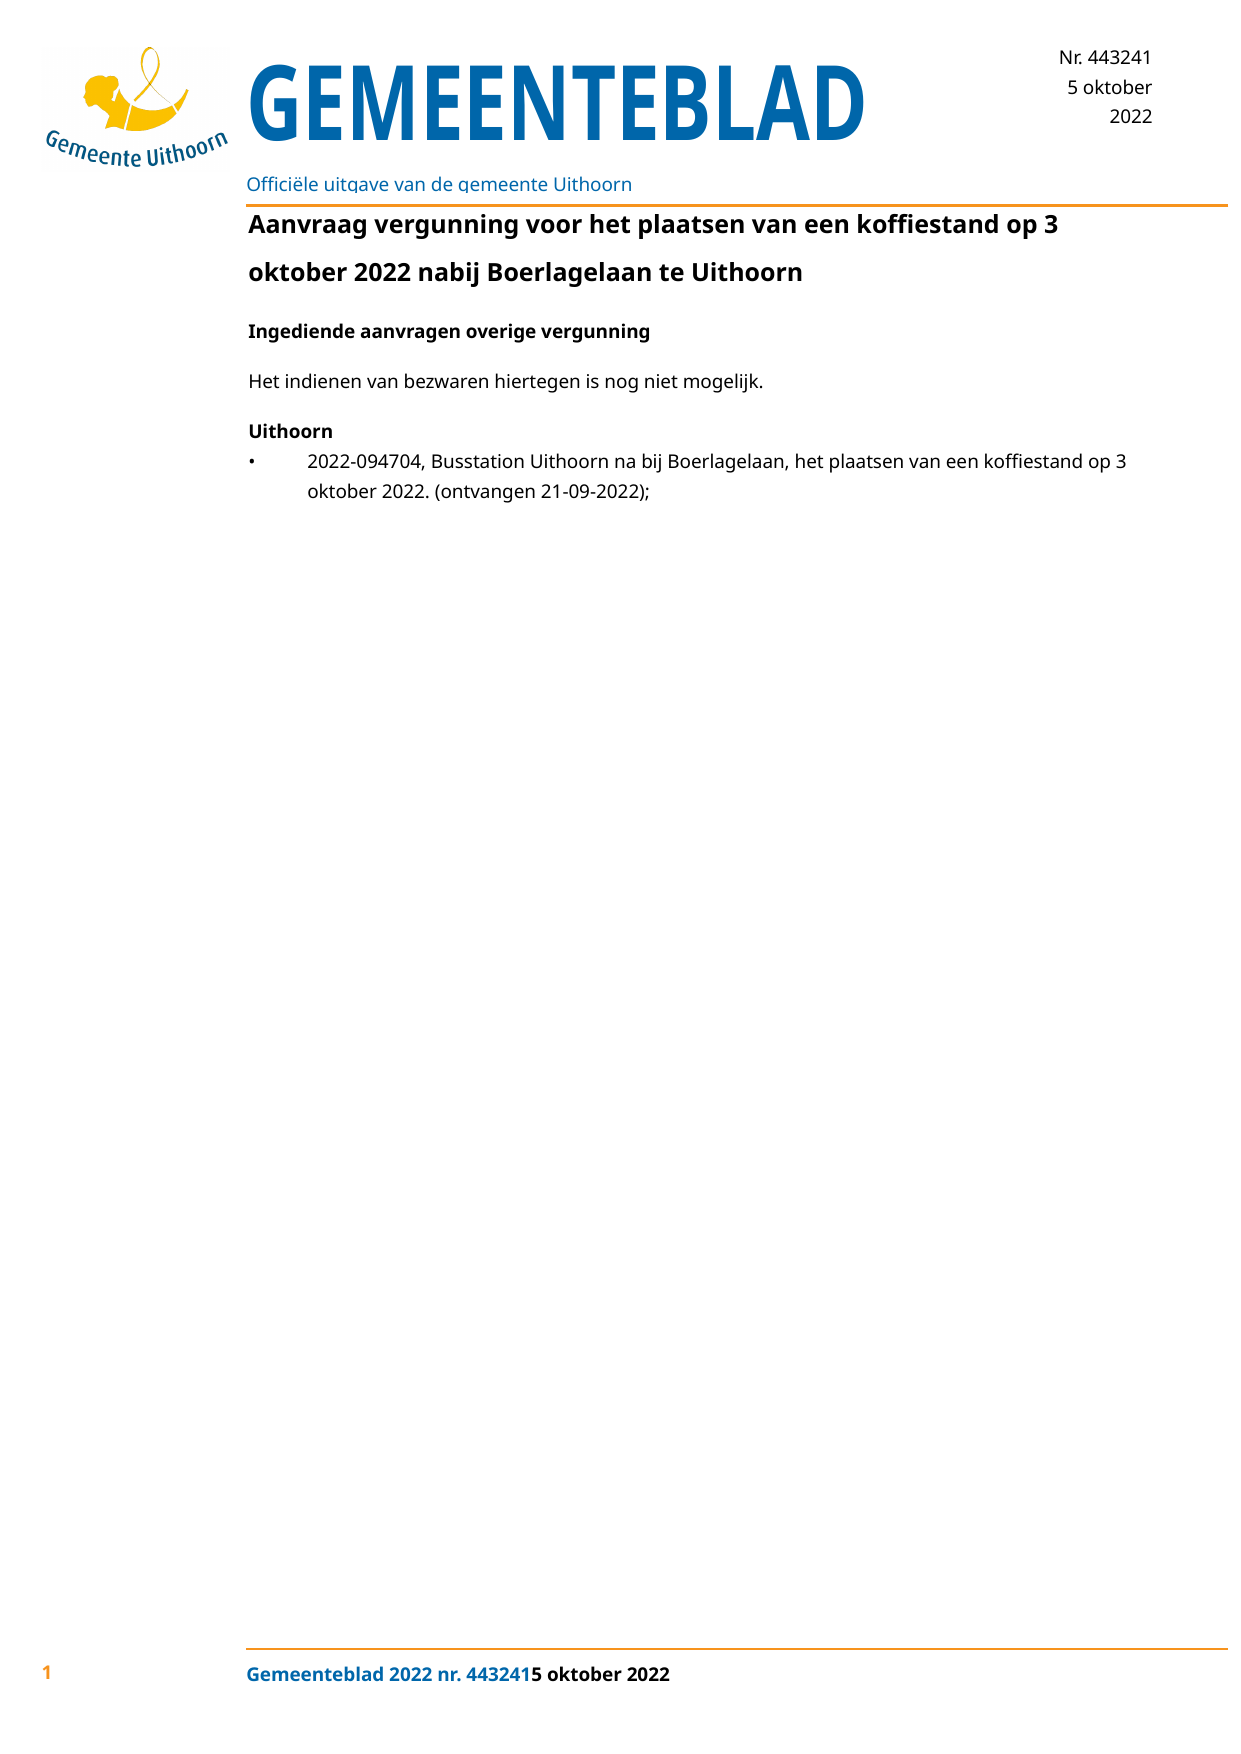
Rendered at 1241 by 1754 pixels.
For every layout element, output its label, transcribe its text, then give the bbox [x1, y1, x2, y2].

picture [41, 47, 231, 172]
text Uithoorn [248, 419, 1152, 444]
text Ingediende aanvragen overige vergunning [248, 318, 1152, 344]
text Aanvraag vergunning voor het plaatsen van een koffiestand op 3 oktober 2022 nabij Boerlagelaan te Uithoorn [248, 207, 1152, 288]
list 2022-094704, Busstation Uithoorn na bij Boerlagelaan, het plaatsen van een koffiestand op 3 oktober 2022. (ontvangen 21-09-2022); [248, 448, 1152, 504]
text Het indienen van bezwaren hiertegen is nog niet mogelijk. [248, 368, 1152, 394]
